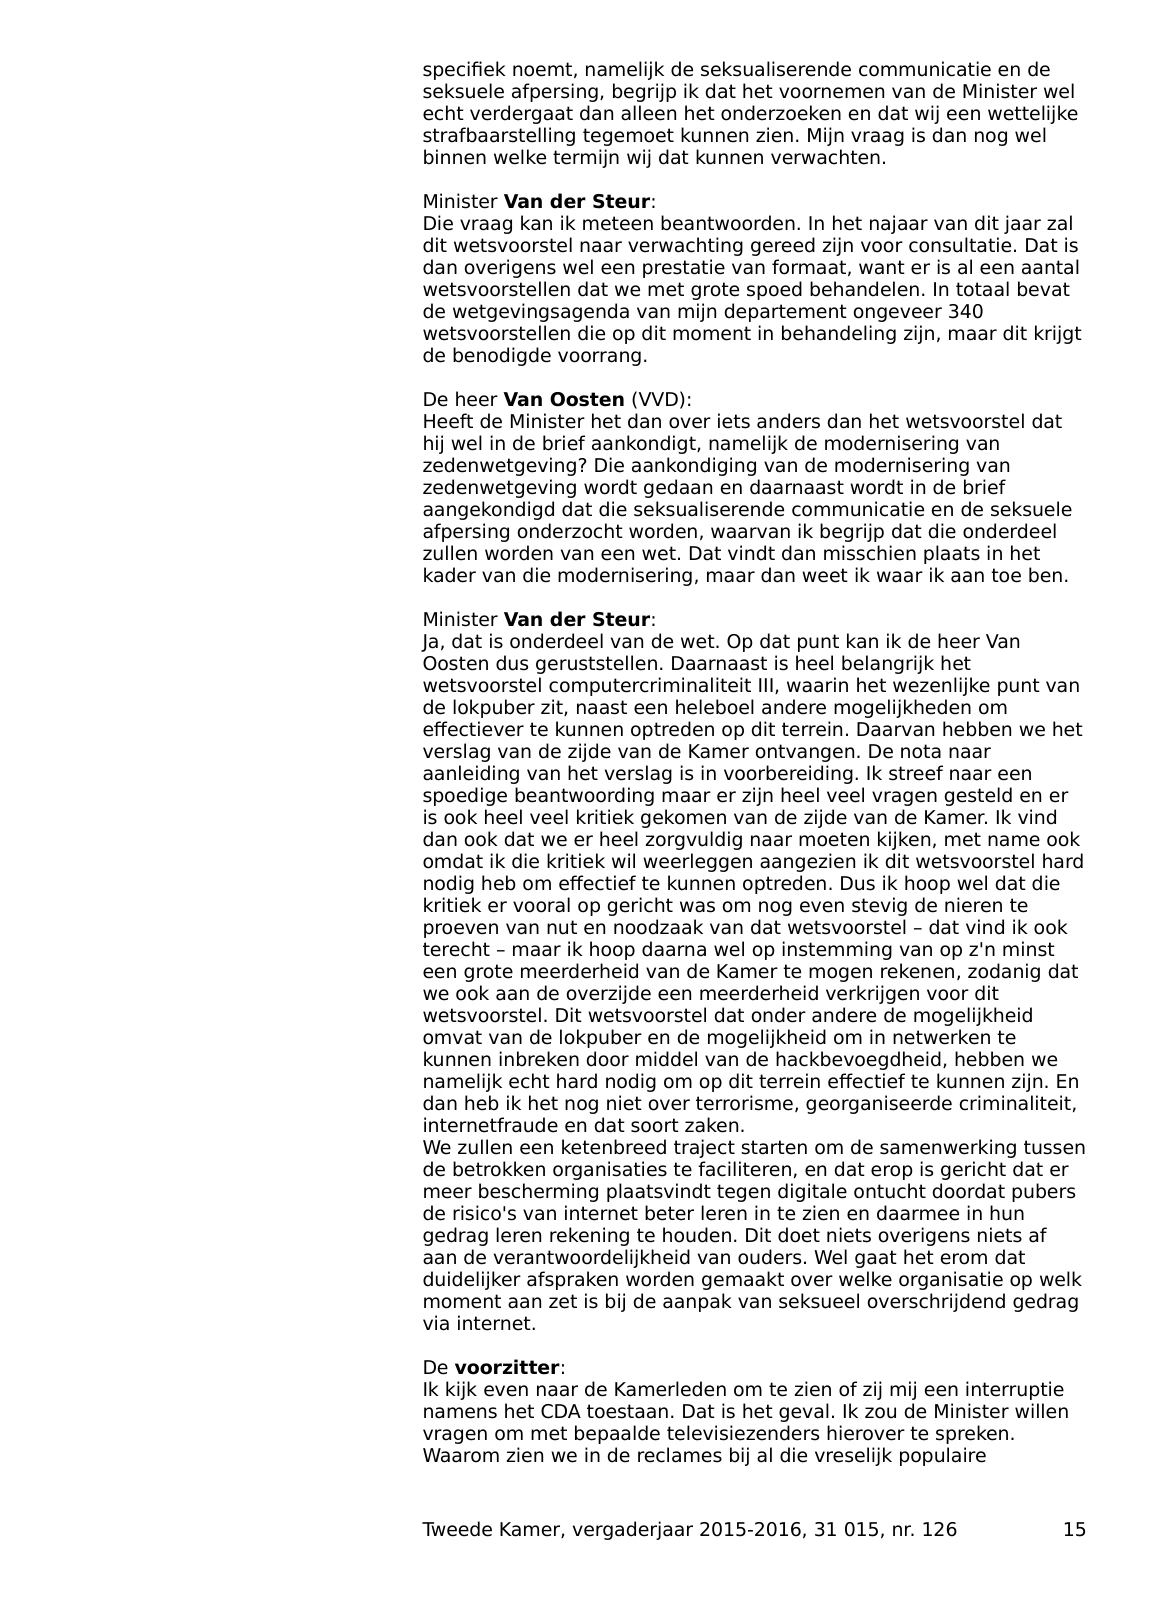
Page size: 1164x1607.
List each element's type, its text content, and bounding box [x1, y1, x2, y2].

text Minister Van der Steur: [422, 191, 1087, 213]
text Ja, dat is onderdeel van de wet. Op dat punt kan ik de heer Van Oosten dus geruststellen. Daarnaast is heel belangrijk het wetsvoorstel computercriminaliteit III, waarin het wezenlijke punt van de lokpuber zit, naast een heleboel andere mogelijkheden om effectiever te kunnen optreden op dit terrein. Daarvan hebben we het verslag van de zijde van de Kamer ontvangen. De nota naar aanleiding van het verslag is in voorbereiding. Ik streef naar een spoedige beantwoording maar er zijn heel veel vragen gesteld en er is ook heel veel kritiek gekomen van de zijde van de Kamer. Ik vind dan ook dat we er heel zorgvuldig naar moeten kijken, met name ook omdat ik die kritiek wil weerleggen aangezien ik dit wetsvoorstel hard nodig heb om effectief te kunnen optreden. Dus ik hoop wel dat die kritiek er vooral op gericht was om nog even stevig de nieren te proeven van nut en noodzaak van dat wetsvoorstel – dat vind ik ook terecht – maar ik hoop daarna wel op instemming van op z'n minst een grote meerderheid van de Kamer te mogen rekenen, zodanig dat we ook aan de overzijde een meerderheid verkrijgen voor dit wetsvoorstel. Dit wetsvoorstel dat onder andere de mogelijkheid omvat van de lokpuber en de mogelijkheid om in netwerken te kunnen inbreken door middel van de hackbevoegdheid, hebben we namelijk echt hard nodig om op dit terrein effectief te kunnen zijn. En dan heb ik het nog niet over terrorisme, georganiseerde criminaliteit, internetfraude en dat soort zaken. [422, 631, 1087, 1137]
text Die vraag kan ik meteen beantwoorden. In het najaar van dit jaar zal dit wetsvoorstel naar verwachting gereed zijn voor consultatie. Dat is dan overigens wel een prestatie van formaat, want er is al een aantal wetsvoorstellen dat we met grote spoed behandelen. In totaal bevat de wetgevingsagenda van mijn departement ongeveer 340 wetsvoorstellen die op dit moment in behandeling zijn, maar dit krijgt de benodigde voorrang. [422, 213, 1087, 367]
text De heer Van Oosten (VVD): [422, 389, 1087, 411]
text We zullen een ketenbreed traject starten om de samenwerking tussen de betrokken organisaties te faciliteren, en dat erop is gericht dat er meer bescherming plaatsvindt tegen digitale ontucht doordat pubers de risico's van internet beter leren in te zien en daarmee in hun gedrag leren rekening te houden. Dit doet niets overigens niets af aan de verantwoordelijkheid van ouders. Wel gaat het erom dat duidelijker afspraken worden gemaakt over welke organisatie op welk moment aan zet is bij de aanpak van seksueel overschrijdend gedrag via internet. [422, 1137, 1087, 1334]
text Ik kijk even naar de Kamerleden om te zien of zij mij een interruptie namens het CDA toestaan. Dat is het geval. Ik zou de Minister willen vragen om met bepaalde televisiezenders hierover te spreken. Waarom zien we in de reclames bij al die vreselijk populaire [422, 1379, 1087, 1467]
text specifiek noemt, namelijk de seksualiserende communicatie en de seksuele afpersing, begrijp ik dat het voornemen van de Minister wel echt verdergaat dan alleen het onderzoeken en dat wij een wettelijke strafbaarstelling tegemoet kunnen zien. Mijn vraag is dan nog wel binnen welke termijn wij dat kunnen verwachten. [422, 59, 1087, 169]
text Minister Van der Steur: [422, 609, 1087, 631]
text De voorzitter: [422, 1357, 1087, 1379]
text Heeft de Minister het dan over iets anders dan het wetsvoorstel dat hij wel in de brief aankondigt, namelijk de modernisering van zedenwetgeving? Die aankondiging van de modernisering van zedenwetgeving wordt gedaan en daarnaast wordt in de brief aangekondigd dat die seksualiserende communicatie en de seksuele afpersing onderzocht worden, waarvan ik begrijp dat die onderdeel zullen worden van een wet. Dat vindt dan misschien plaats in het kader van die modernisering, maar dan weet ik waar ik aan toe ben. [422, 411, 1087, 587]
